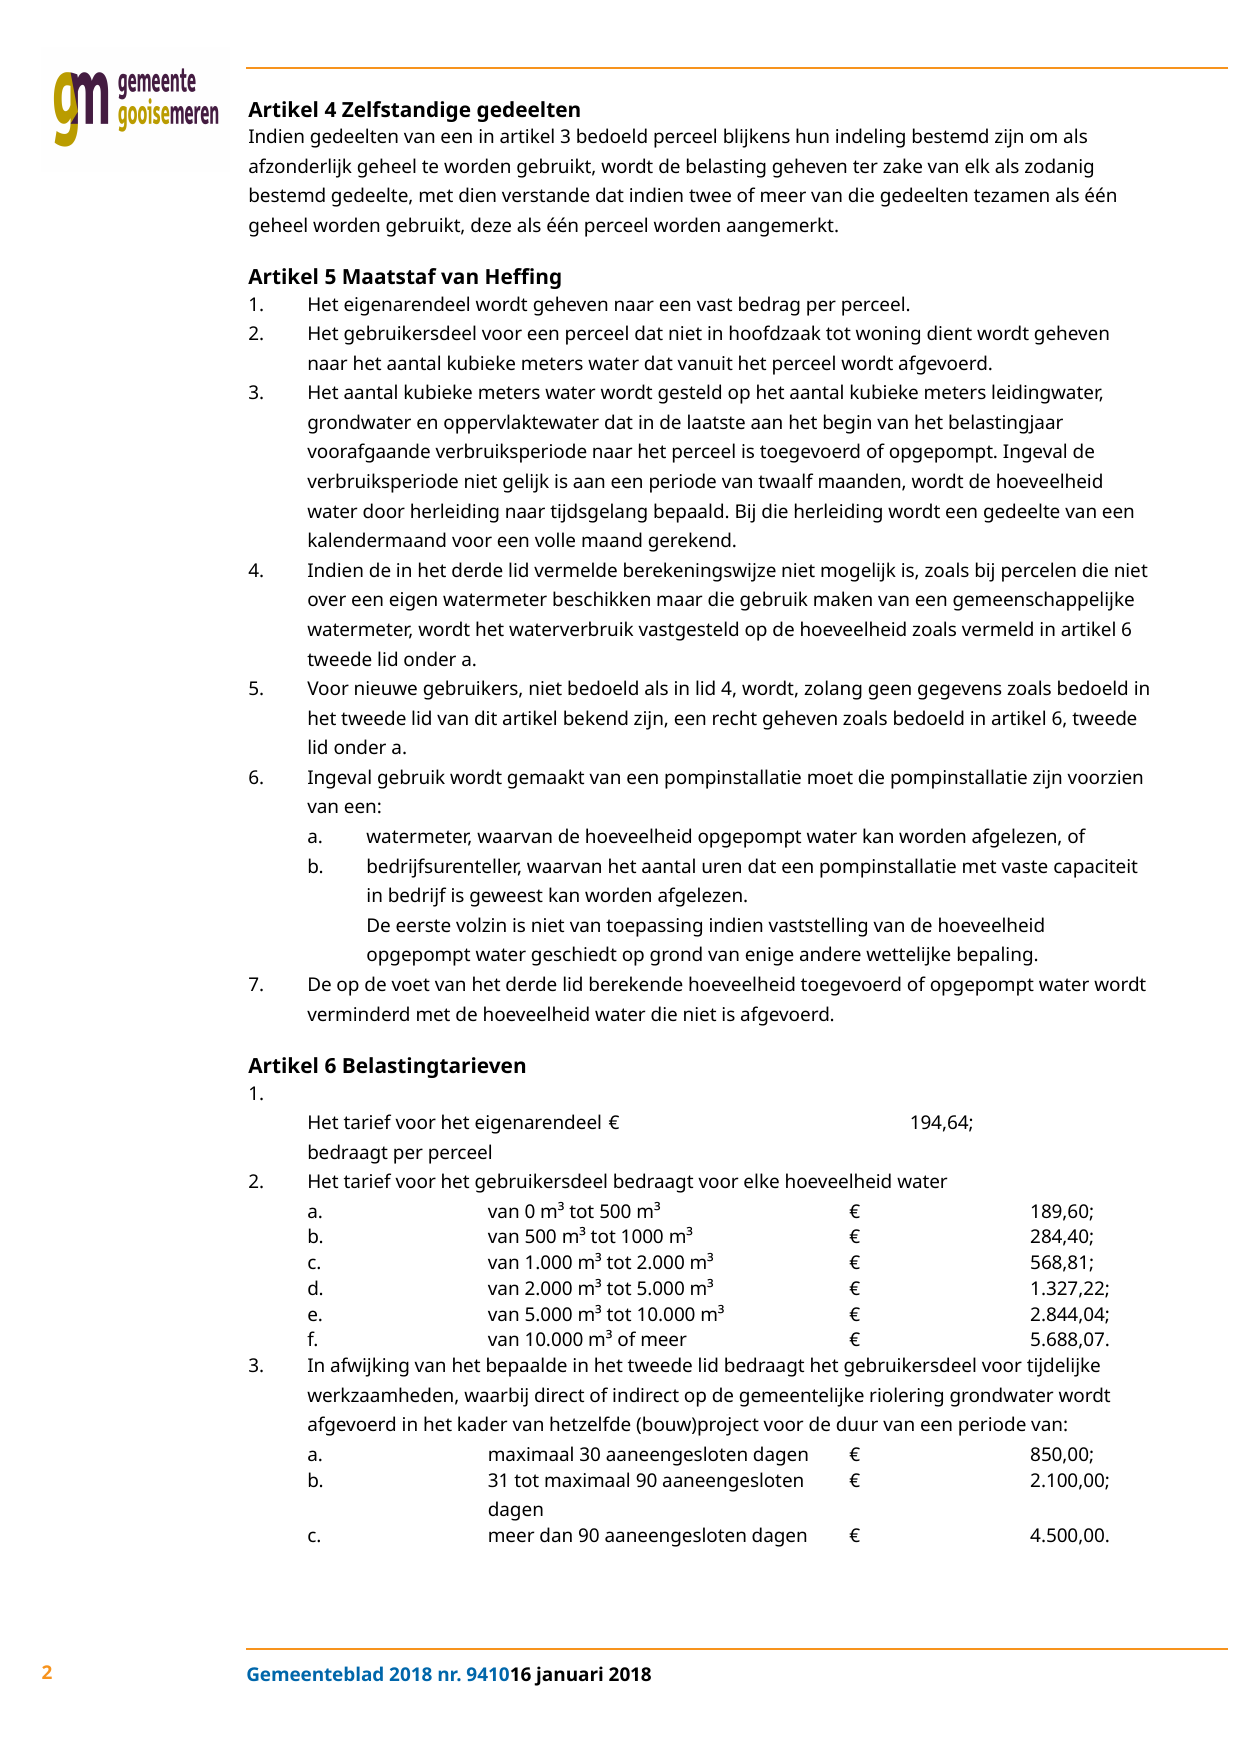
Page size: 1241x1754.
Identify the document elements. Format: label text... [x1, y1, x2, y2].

list Ingeval gebruik wordt gemaakt van een pompinstallatie moet die pompinstallatie zijn voorzien van een: [248, 764, 1152, 819]
text Artikel 4 Zelfstandige gedeelten [248, 95, 1152, 123]
table_header van 0 m³ tot 500 m³ [488, 1198, 849, 1224]
table_header € [849, 1441, 1030, 1467]
table_cell 568,81; [1030, 1250, 1211, 1275]
table_header € [849, 1198, 1030, 1224]
text Artikel 5 Maatstaf van Heffing [248, 262, 1152, 291]
table_cell b. [307, 1467, 488, 1522]
table_header a. [307, 1198, 488, 1224]
table_header 194,64; [910, 1109, 1211, 1165]
text Indien gedeelten van een in artikel 3 bedoeld perceel blijkens hun indeling bestemd zijn om als afzonderlijk geheel te worden gebruikt, wordt de belasting geheven ter zake van elk als zodanig bestemd gedeelte, met dien verstande dat indien twee of meer van die gedeelten tezamen als één geheel worden gebruikt, deze als één perceel worden aangemerkt. [248, 123, 1152, 238]
table_cell c. [307, 1523, 488, 1548]
list Het tarief voor het gebruikersdeel bedraagt voor elke hoeveelheid water [248, 1168, 1152, 1194]
picture [41, 47, 231, 172]
list In afwijking van het bepaalde in het tweede lid bedraagt het gebruikersdeel voor tijdelijke werkzaamheden, waarbij direct of indirect op de gemeentelijke riolering grondwater wordt afgevoerd in het kader van hetzelfde (bouw)project voor de duur van een periode van: [248, 1352, 1152, 1437]
list Het eigenarendeel wordt geheven naar een vast bedrag per perceel. [248, 291, 1152, 317]
table_cell € [849, 1250, 1030, 1275]
table_cell € [849, 1327, 1030, 1352]
list watermeter, waarvan de hoeveelheid opgepompt water kan worden afgelezen, of [307, 823, 1152, 849]
table_cell d. [307, 1275, 488, 1301]
table_header € [608, 1109, 909, 1165]
table_cell b. [307, 1224, 488, 1249]
text Artikel 6 Belastingtarieven [248, 1051, 1152, 1080]
table_cell 5.688,07. [1030, 1327, 1211, 1352]
table_cell 1.327,22; [1030, 1275, 1211, 1301]
list Het gebruikersdeel voor een perceel dat niet in hoofdzaak tot woning dient wordt geheven naar het aantal kubieke meters water dat vanuit het perceel wordt afgevoerd. [248, 320, 1152, 376]
table_cell € [849, 1467, 1030, 1522]
table_header Het tarief voor het eigenarendeel bedraagt per perceel [307, 1109, 608, 1165]
table_cell € [849, 1275, 1030, 1301]
table_header maximaal 30 aaneengesloten dagen [488, 1441, 849, 1467]
table_cell 31 tot maximaal 90 aaneengesloten dagen [488, 1467, 849, 1522]
table_cell € [849, 1301, 1030, 1327]
table_header 850,00; [1030, 1441, 1211, 1467]
table_cell van 1.000 m³ tot 2.000 m³ [488, 1250, 849, 1275]
table_cell meer dan 90 aaneengesloten dagen [488, 1523, 849, 1548]
list Het aantal kubieke meters water wordt gesteld op het aantal kubieke meters leidingwater, grondwater en oppervlaktewater dat in de laatste aan het begin van het belastingjaar voorafgaande verbruiksperiode naar het perceel is toegevoerd of opgepompt. Ingeval de verbruiksperiode niet gelijk is aan een periode van twaalf maanden, wordt de hoeveelheid water door herleiding naar tijdsgelang bepaald. Bij die herleiding wordt een gedeelte van een kalendermaand voor een volle maand gerekend. [248, 379, 1152, 553]
table_header 189,60; [1030, 1198, 1211, 1224]
list Indien de in het derde lid vermelde berekeningswijze niet mogelijk is, zoals bij percelen die niet over een eigen watermeter beschikken maar die gebruik maken van een gemeenschappelijke watermeter, wordt het waterverbruik vastgesteld op de hoeveelheid zoals vermeld in artikel 6 tweede lid onder a. [248, 557, 1152, 672]
list De eerste volzin is niet van toepassing indien vaststelling van de hoeveelheid opgepompt water geschiedt op grond van enige andere wettelijke bepaling. [307, 912, 1152, 967]
table_cell c. [307, 1250, 488, 1275]
table_cell van 2.000 m³ tot 5.000 m³ [488, 1275, 849, 1301]
list De op de voet van het derde lid berekende hoeveelheid toegevoerd of opgepompt water wordt verminderd met de hoeveelheid water die niet is afgevoerd. [248, 971, 1152, 1027]
table_cell € [849, 1224, 1030, 1249]
table_cell e. [307, 1301, 488, 1327]
table_cell 2.100,00; [1030, 1467, 1211, 1522]
table_cell 2.844,04; [1030, 1301, 1211, 1327]
list bedrijfsurenteller, waarvan het aantal uren dat een pompinstallatie met vaste capaciteit in bedrijf is geweest kan worden afgelezen. [307, 853, 1152, 908]
table_cell van 500 m³ tot 1000 m³ [488, 1224, 849, 1249]
table_cell van 5.000 m³ tot 10.000 m³ [488, 1301, 849, 1327]
table_cell f. [307, 1327, 488, 1352]
table_cell 4.500,00. [1030, 1523, 1211, 1548]
table_cell € [849, 1523, 1030, 1548]
list Voor nieuwe gebruikers, niet bedoeld als in lid 4, wordt, zolang geen gegevens zoals bedoeld in het tweede lid van dit artikel bekend zijn, een recht geheven zoals bedoeld in artikel 6, tweede lid onder a. [248, 675, 1152, 760]
table_cell 284,40; [1030, 1224, 1211, 1249]
table_header a. [307, 1441, 488, 1467]
table_cell van 10.000 m³ of meer [488, 1327, 849, 1352]
